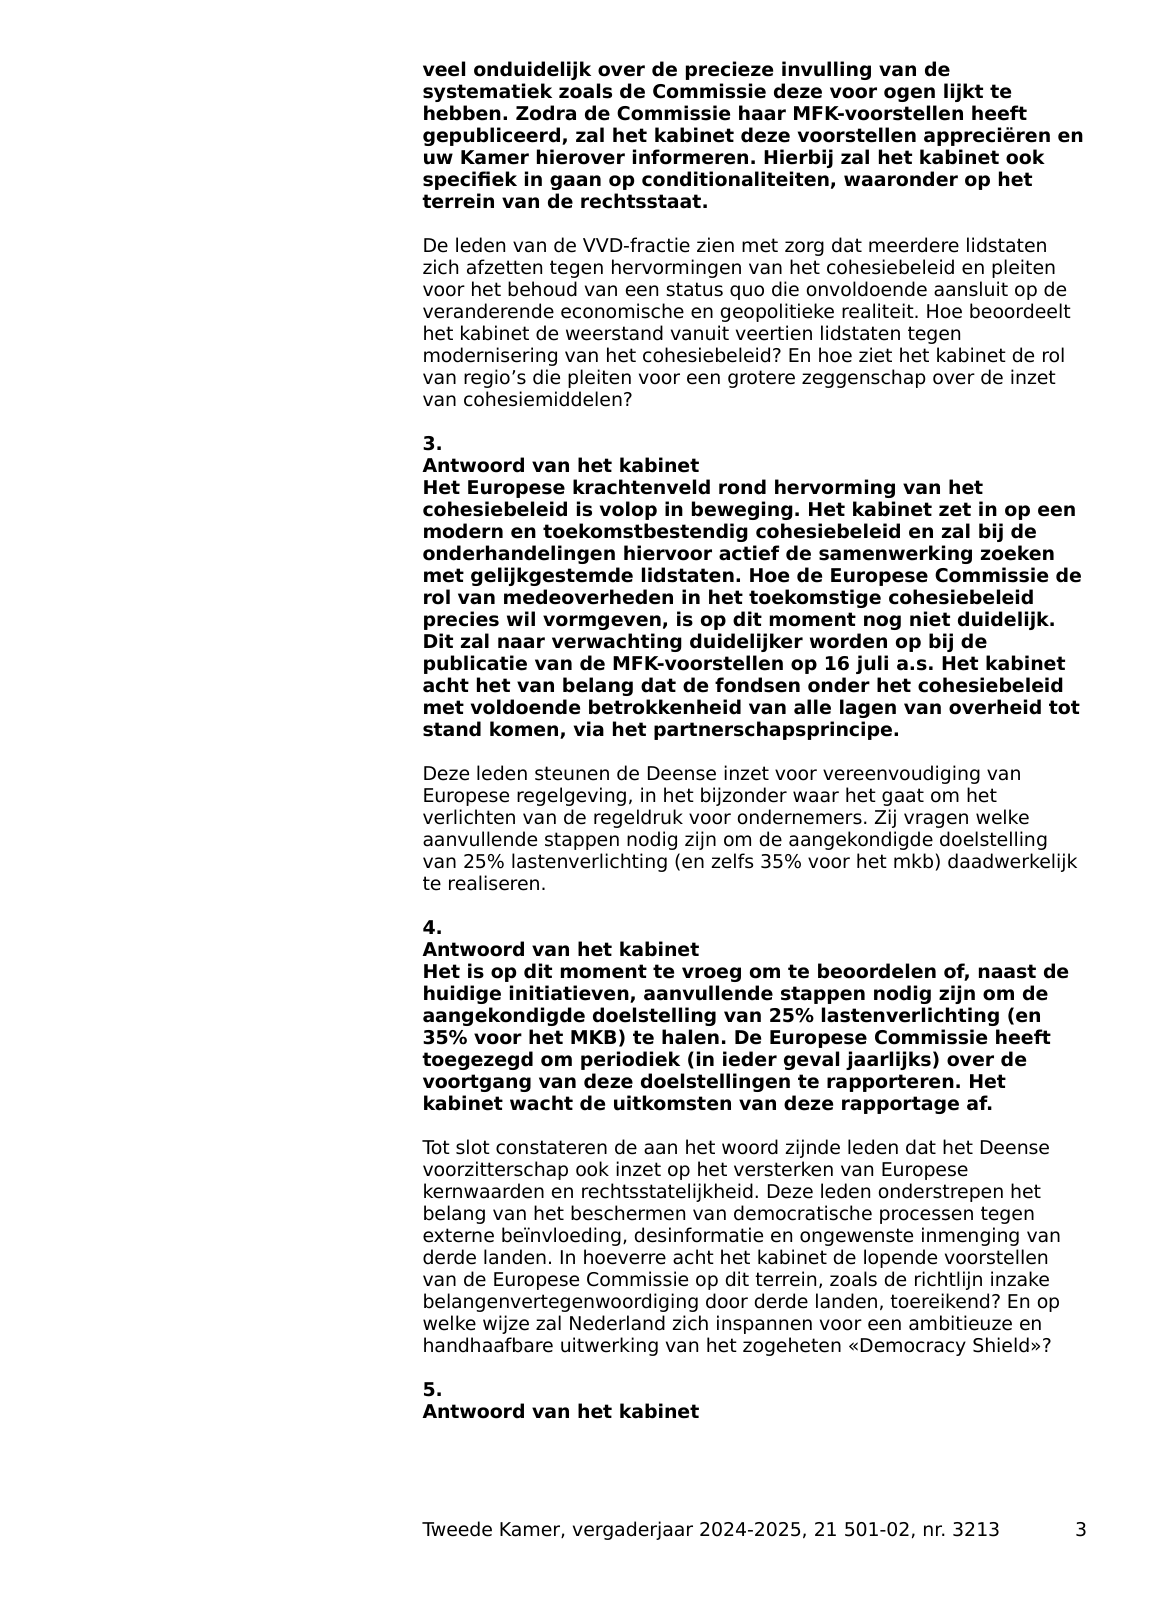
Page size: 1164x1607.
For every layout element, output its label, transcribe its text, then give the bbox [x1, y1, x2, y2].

text 5. [422, 1379, 1087, 1401]
text Antwoord van het kabinet [422, 1401, 1087, 1423]
text Tot slot constateren de aan het woord zijnde leden dat het Deense voorzitterschap ook inzet op het versterken van Europese kernwaarden en rechtsstatelijkheid. Deze leden onderstrepen het belang van het beschermen van democratische processen tegen externe beïnvloeding, desinformatie en ongewenste inmenging van derde landen. In hoeverre acht het kabinet de lopende voorstellen van de Europese Commissie op dit terrein, zoals de richtlijn inzake belangenvertegenwoordiging door derde landen, toereikend? En op welke wijze zal Nederland zich inspannen voor een ambitieuze en handhaafbare uitwerking van het zogeheten «Democracy Shield»? [422, 1137, 1087, 1357]
text Antwoord van het kabinet [422, 455, 1087, 477]
text Het Europese krachtenveld rond hervorming van het cohesiebeleid is volop in beweging. Het kabinet zet in op een modern en toekomstbestendig cohesiebeleid en zal bij de onderhandelingen hiervoor actief de samenwerking zoeken met gelijkgestemde lidstaten. Hoe de Europese Commissie de rol van medeoverheden in het toekomstige cohesiebeleid precies wil vormgeven, is op dit moment nog niet duidelijk. Dit zal naar verwachting duidelijker worden op bij de publicatie van de MFK-voorstellen op 16 juli a.s. Het kabinet acht het van belang dat de fondsen onder het cohesiebeleid met voldoende betrokkenheid van alle lagen van overheid tot stand komen, via het partnerschapsprincipe. [422, 477, 1087, 741]
text De leden van de VVD-fractie zien met zorg dat meerdere lidstaten zich afzetten tegen hervormingen van het cohesiebeleid en pleiten voor het behoud van een status quo die onvoldoende aansluit op de veranderende economische en geopolitieke realiteit. Hoe beoordeelt het kabinet de weerstand vanuit veertien lidstaten tegen modernisering van het cohesiebeleid? En hoe ziet het kabinet de rol van regio’s die pleiten voor een grotere zeggenschap over de inzet van cohesiemiddelen? [422, 235, 1087, 411]
text Antwoord van het kabinet [422, 939, 1087, 961]
text 4. [422, 917, 1087, 939]
text Deze leden steunen de Deense inzet voor vereenvoudiging van Europese regelgeving, in het bijzonder waar het gaat om het verlichten van de regeldruk voor ondernemers. Zij vragen welke aanvullende stappen nodig zijn om de aangekondigde doelstelling van 25% lastenverlichting (en zelfs 35% voor het mkb) daadwerkelijk te realiseren. [422, 763, 1087, 895]
text Het is op dit moment te vroeg om te beoordelen of, naast de huidige initiatieven, aanvullende stappen nodig zijn om de aangekondigde doelstelling van 25% lastenverlichting (en 35% voor het MKB) te halen. De Europese Commissie heeft toegezegd om periodiek (in ieder geval jaarlijks) over de voortgang van deze doelstellingen te rapporteren. Het kabinet wacht de uitkomsten van deze rapportage af. [422, 961, 1087, 1115]
text veel onduidelijk over de precieze invulling van de systematiek zoals de Commissie deze voor ogen lijkt te hebben. Zodra de Commissie haar MFK-voorstellen heeft gepubliceerd, zal het kabinet deze voorstellen appreciëren en uw Kamer hierover informeren. Hierbij zal het kabinet ook specifiek in gaan op conditionaliteiten, waaronder op het terrein van de rechtsstaat. [422, 59, 1087, 213]
text 3. [422, 433, 1087, 455]
